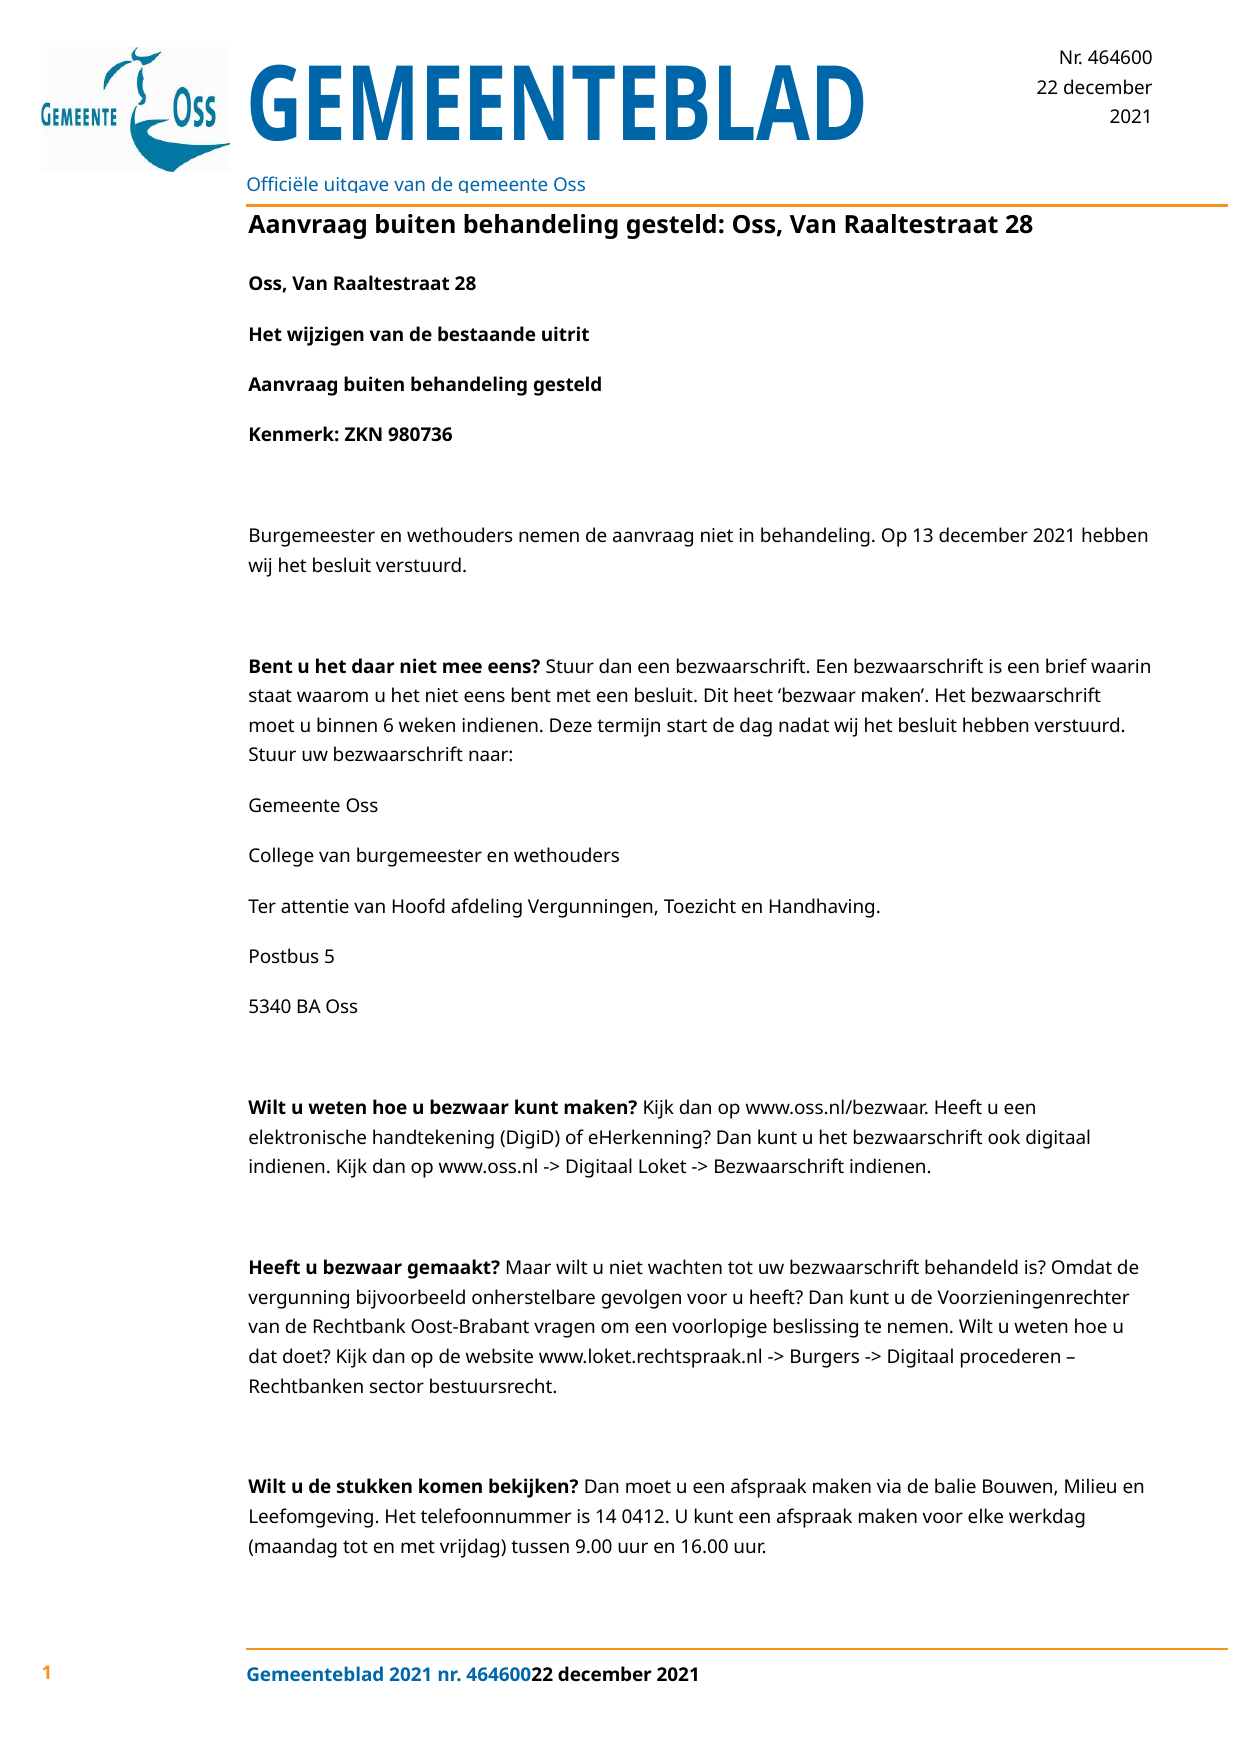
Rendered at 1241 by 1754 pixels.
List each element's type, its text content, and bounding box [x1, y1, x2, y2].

text Het wijzigen van de bestaande uitrit [248, 321, 1152, 346]
text Gemeente Oss [248, 792, 1152, 818]
text Burgemeester en wethouders nemen de aanvraag niet in behandeling. Op 13 december 2021 hebben wij het besluit verstuurd. [248, 522, 1152, 578]
text Oss, Van Raaltestraat 28 [248, 270, 1152, 296]
text Bent u het daar niet mee eens? Stuur dan een bezwaarschrift. Een bezwaarschrift is een brief waarin staat waarom u het niet eens bent met een besluit. Dit heet ‘bezwaar maken’. Het bezwaarschrift moet u binnen 6 weken indienen. Deze termijn start de dag nadat wij het besluit hebben verstuurd. Stuur uw bezwaarschrift naar: [248, 653, 1152, 767]
text Ter attentie van Hoofd afdeling Vergunningen, Toezicht en Handhaving. [248, 893, 1152, 918]
text Postbus 5 [248, 943, 1152, 969]
text Heeft u bezwaar gemaakt? Maar wilt u niet wachten tot uw bezwaarschrift behandeld is? Omdat de vergunning bijvoorbeeld onherstelbare gevolgen voor u heeft? Dan kunt u de Voorzieningenrechter van de Rechtbank Oost-Brabant vragen om een voorlopige beslissing te nemen. Wilt u weten hoe u dat doet? Kijk dan op de website www.loket.rechtspraak.nl -> Burgers -> Digitaal procederen – Rechtbanken sector bestuursrecht. [248, 1254, 1152, 1398]
text College van burgemeester en wethouders [248, 842, 1152, 868]
text 5340 BA Oss [248, 994, 1152, 1019]
text Kenmerk: ZKN 980736 [248, 422, 1152, 447]
text Aanvraag buiten behandeling gesteld: Oss, Van Raaltestraat 28 [248, 207, 1152, 241]
picture [41, 47, 231, 172]
text Wilt u de stukken komen bekijken? Dan moet u een afspraak maken via de balie Bouwen, Milieu en Leefomgeving. Het telefoonnummer is 14 0412. U kunt een afspraak maken voor elke werkdag (maandag tot en met vrijdag) tussen 9.00 uur en 16.00 uur. [248, 1474, 1152, 1558]
text Aanvraag buiten behandeling gesteld [248, 371, 1152, 397]
text Wilt u weten hoe u bezwaar kunt maken? Kijk dan op www.oss.nl/bezwaar. Heeft u een elektronische handtekening (DigiD) of eHerkenning? Dan kunt u het bezwaarschrift ook digitaal indienen. Kijk dan op www.oss.nl -> Digitaal Loket -> Bezwaarschrift indienen. [248, 1094, 1152, 1179]
